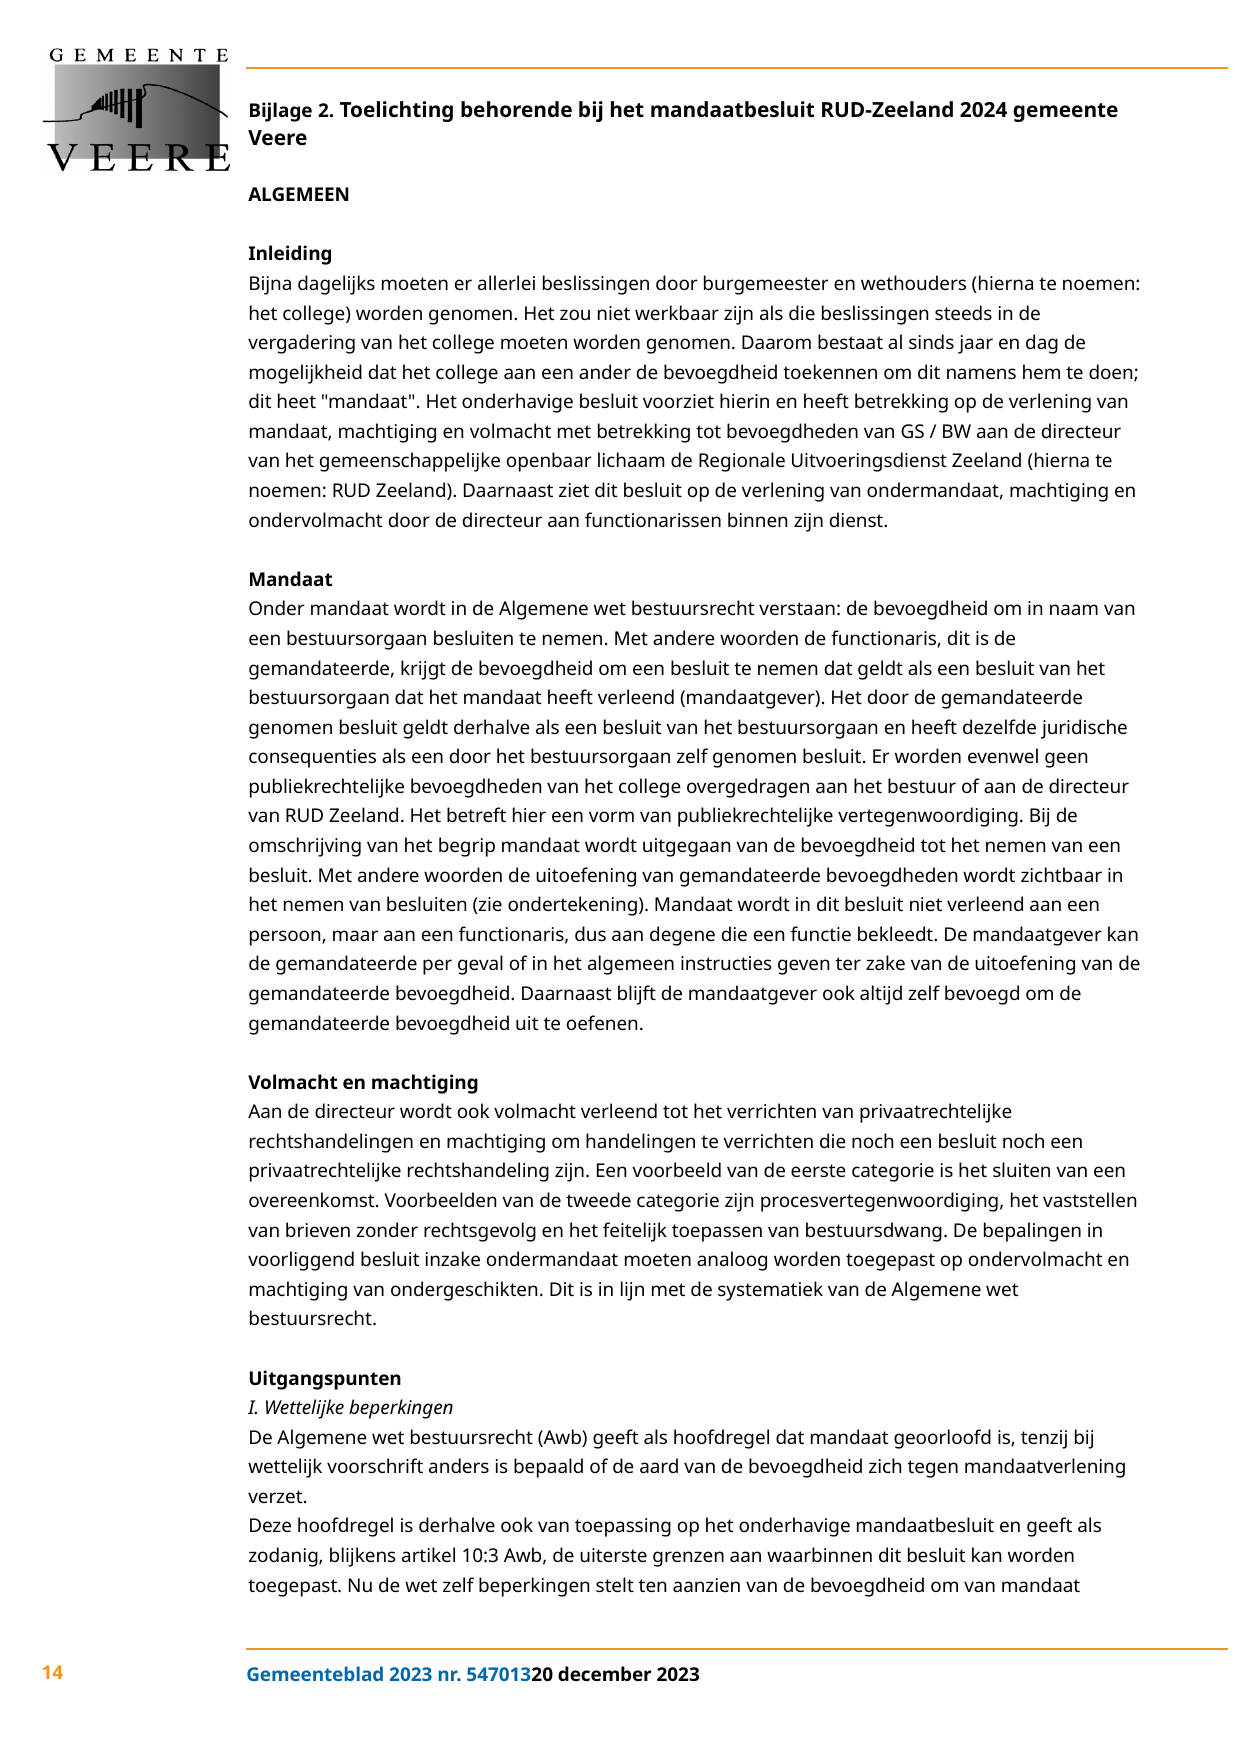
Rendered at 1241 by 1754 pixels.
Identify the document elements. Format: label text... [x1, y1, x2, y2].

text Mandaat [248, 566, 1152, 592]
picture [41, 47, 231, 172]
text Uitgangspunten [248, 1365, 1152, 1390]
text I. Wettelijke beperkingen [248, 1394, 1152, 1420]
text Aan de directeur wordt ook volmacht verleend tot het verrichten van privaatrechtelijke rechtshandelingen en machtiging om handelingen te verrichten die noch een besluit noch een privaatrechtelijke rechtshandeling zijn. Een voorbeeld van de eerste categorie is het sluiten van een overeenkomst. Voorbeelden van de tweede categorie zijn procesvertegenwoordiging, het vaststellen van brieven zonder rechtsgevolg en het feitelijk toepassen van bestuursdwang. De bepalingen in voorliggend besluit inzake ondermandaat moeten analoog worden toegepast op ondervolmacht en machtiging van ondergeschikten. Dit is in lijn met de systematiek van de Algemene wet bestuursrecht. [248, 1098, 1152, 1331]
text Volmacht en machtiging [248, 1069, 1152, 1094]
text De Algemene wet bestuursrecht (Awb) geeft als hoofdregel dat mandaat geoorloofd is, tenzij bij wettelijk voorschrift anders is bepaald of de aard van de bevoegdheid zich tegen mandaatverlening verzet. [248, 1424, 1152, 1509]
text Bijna dagelijks moeten er allerlei beslissingen door burgemeester en wethouders (hierna te noemen: het college) worden genomen. Het zou niet werkbaar zijn als die beslissingen steeds in de vergadering van het college moeten worden genomen. Daarom bestaat al sinds jaar en dag de mogelijkheid dat het college aan een ander de bevoegdheid toekennen om dit namens hem te doen; dit heet "mandaat". Het onderhavige besluit voorziet hierin en heeft betrekking op de verlening van mandaat, machtiging en volmacht met betrekking tot bevoegdheden van GS / BW aan de directeur van het gemeenschappelijke openbaar lichaam de Regionale Uitvoeringsdienst Zeeland (hierna te noemen: RUD Zeeland). Daarnaast ziet dit besluit op de verlening van ondermandaat, machtiging en ondervolmacht door de directeur aan functionarissen binnen zijn dienst. [248, 270, 1152, 532]
text Inleiding [248, 241, 1152, 266]
text Onder mandaat wordt in de Algemene wet bestuursrecht verstaan: de bevoegdheid om in naam van een bestuursorgaan besluiten te nemen. Met andere woorden de functionaris, dit is de gemandateerde, krijgt de bevoegdheid om een besluit te nemen dat geldt als een besluit van het bestuursorgaan dat het mandaat heeft verleend (mandaatgever). Het door de gemandateerde genomen besluit geldt derhalve als een besluit van het bestuursorgaan en heeft dezelfde juridische consequenties als een door het bestuursorgaan zelf genomen besluit. Er worden evenwel geen publiekrechtelijke bevoegdheden van het college overgedragen aan het bestuur of aan de directeur van RUD Zeeland. Het betreft hier een vorm van publiekrechtelijke vertegenwoordiging. Bij de omschrijving van het begrip mandaat wordt uitgegaan van de bevoegdheid tot het nemen van een besluit. Met andere woorden de uitoefening van gemandateerde bevoegdheden wordt zichtbaar in het nemen van besluiten (zie ondertekening). Mandaat wordt in dit besluit niet verleend aan een persoon, maar aan een functionaris, dus aan degene die een functie bekleedt. De mandaatgever kan de gemandateerde per geval of in het algemeen instructies geven ter zake van de uitoefening van de gemandateerde bevoegdheid. Daarnaast blijft de mandaatgever ook altijd zelf bevoegd om de gemandateerde bevoegdheid uit te oefenen. [248, 596, 1152, 1035]
text ALGEMEEN [248, 181, 1152, 207]
text Deze hoofdregel is derhalve ook van toepassing op het onderhavige mandaatbesluit en geeft als zodanig, blijkens artikel 10:3 Awb, de uiterste grenzen aan waarbinnen dit besluit kan worden toegepast. Nu de wet zelf beperkingen stelt ten aanzien van de bevoegdheid om van mandaat [248, 1513, 1152, 1597]
text Bijlage 2. Toelichting behorende bij het mandaatbesluit RUD-Zeeland 2024 gemeente Veere [248, 95, 1152, 152]
